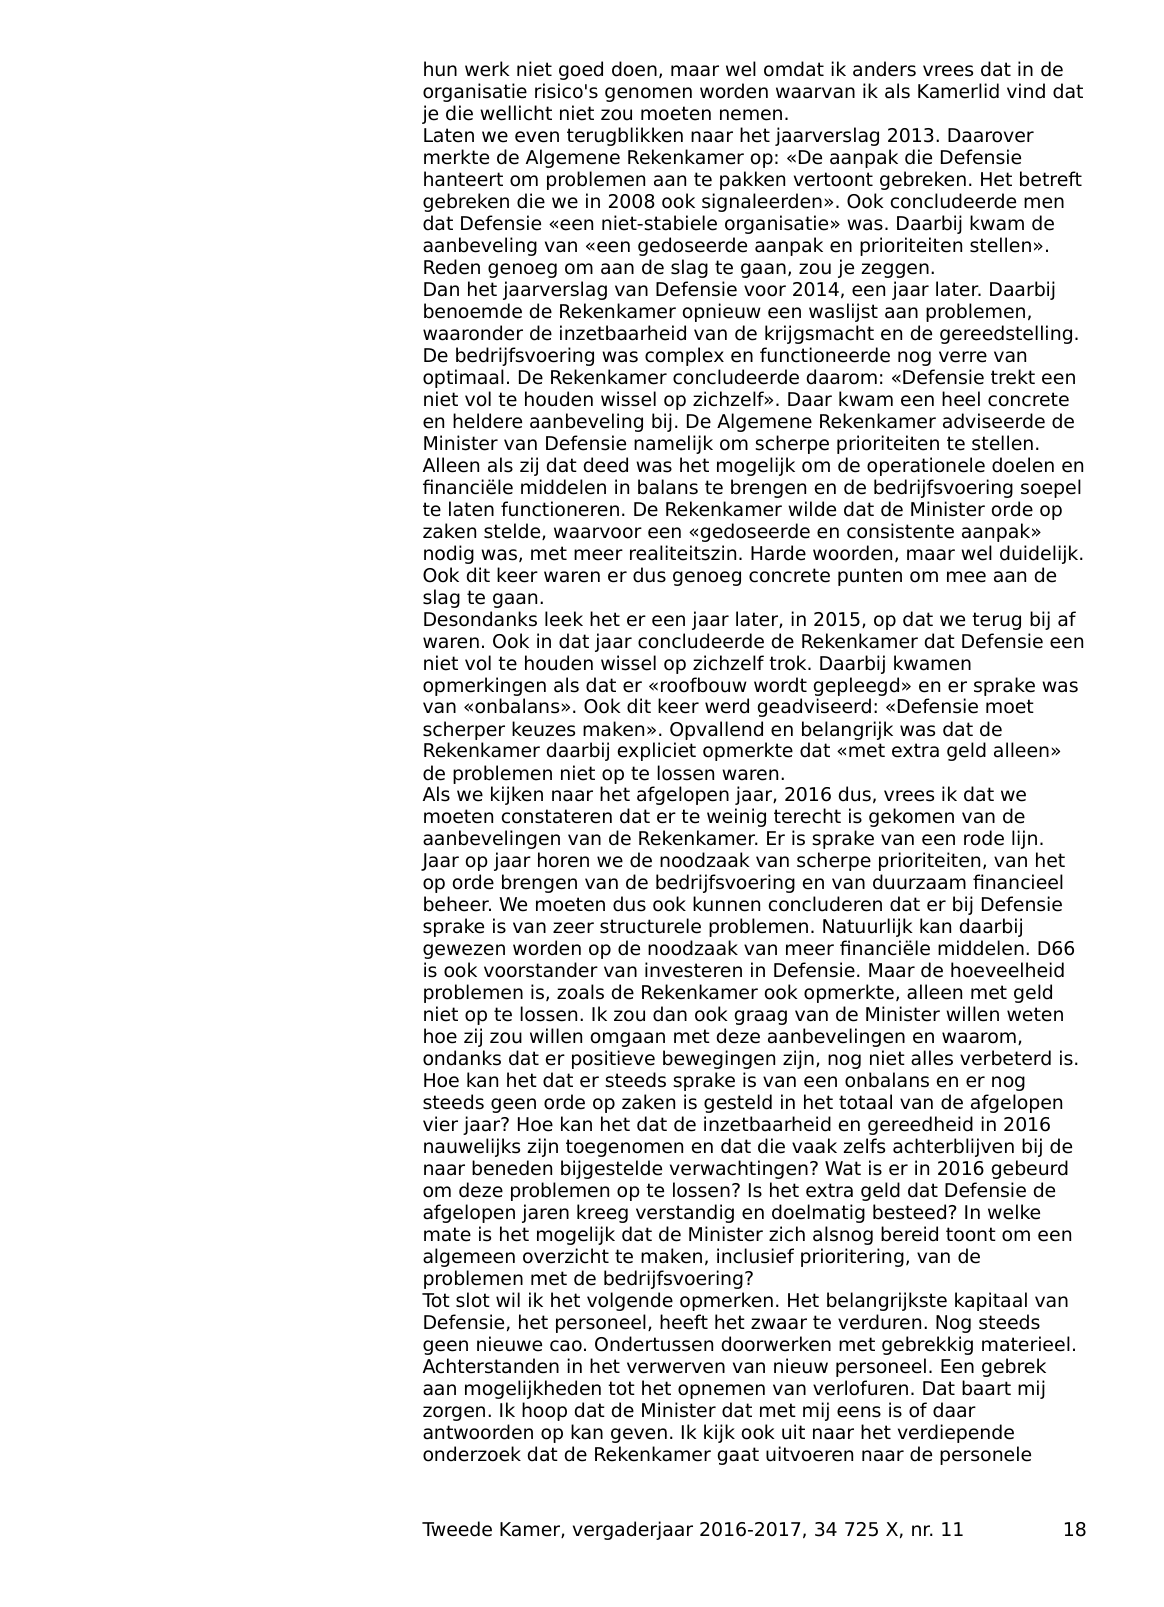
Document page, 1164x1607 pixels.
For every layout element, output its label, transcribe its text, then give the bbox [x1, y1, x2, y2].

text Hoe kan het dat er steeds sprake is van een onbalans en er nog steeds geen orde op zaken is gesteld in het totaal van de afgelopen vier jaar? Hoe kan het dat de inzetbaarheid en gereedheid in 2016 nauwelijks zijn toegenomen en dat die vaak zelfs achterblijven bij de naar beneden bijgestelde verwachtingen? Wat is er in 2016 gebeurd om deze problemen op te lossen? Is het extra geld dat Defensie de afgelopen jaren kreeg verstandig en doelmatig besteed? In welke mate is het mogelijk dat de Minister zich alsnog bereid toont om een algemeen overzicht te maken, inclusief prioritering, van de problemen met de bedrijfsvoering? [422, 1070, 1087, 1290]
text Laten we even terugblikken naar het jaarverslag 2013. Daarover merkte de Algemene Rekenkamer op: «De aanpak die Defensie hanteert om problemen aan te pakken vertoont gebreken. Het betreft gebreken die we in 2008 ook signaleerden». Ook concludeerde men dat Defensie «een niet-stabiele organisatie» was. Daarbij kwam de aanbeveling van «een gedoseerde aanpak en prioriteiten stellen». Reden genoeg om aan de slag te gaan, zou je zeggen. [422, 125, 1087, 279]
text Desondanks leek het er een jaar later, in 2015, op dat we terug bij af waren. Ook in dat jaar concludeerde de Rekenkamer dat Defensie een niet vol te houden wissel op zichzelf trok. Daarbij kwamen opmerkingen als dat er «roofbouw wordt gepleegd» en er sprake was van «onbalans». Ook dit keer werd geadviseerd: «Defensie moet scherper keuzes maken». Opvallend en belangrijk was dat de Rekenkamer daarbij expliciet opmerkte dat «met extra geld alleen» de problemen niet op te lossen waren. [422, 608, 1087, 784]
text hun werk niet goed doen, maar wel omdat ik anders vrees dat in de organisatie risico's genomen worden waarvan ik als Kamerlid vind dat je die wellicht niet zou moeten nemen. [422, 59, 1087, 125]
text Tot slot wil ik het volgende opmerken. Het belangrijkste kapitaal van Defensie, het personeel, heeft het zwaar te verduren. Nog steeds geen nieuwe cao. Ondertussen doorwerken met gebrekkig materieel. Achterstanden in het verwerven van nieuw personeel. Een gebrek aan mogelijkheden tot het opnemen van verlofuren. Dat baart mij zorgen. Ik hoop dat de Minister dat met mij eens is of daar antwoorden op kan geven. Ik kijk ook uit naar het verdiepende onderzoek dat de Rekenkamer gaat uitvoeren naar de personele [422, 1290, 1087, 1466]
text Als we kijken naar het afgelopen jaar, 2016 dus, vrees ik dat we moeten constateren dat er te weinig terecht is gekomen van de aanbevelingen van de Rekenkamer. Er is sprake van een rode lijn. Jaar op jaar horen we de noodzaak van scherpe prioriteiten, van het op orde brengen van de bedrijfsvoering en van duurzaam financieel beheer. We moeten dus ook kunnen concluderen dat er bij Defensie sprake is van zeer structurele problemen. Natuurlijk kan daarbij gewezen worden op de noodzaak van meer financiële middelen. D66 is ook voorstander van investeren in Defensie. Maar de hoeveelheid problemen is, zoals de Rekenkamer ook opmerkte, alleen met geld niet op te lossen. Ik zou dan ook graag van de Minister willen weten hoe zij zou willen omgaan met deze aanbevelingen en waarom, ondanks dat er positieve bewegingen zijn, nog niet alles verbeterd is. [422, 784, 1087, 1070]
text Dan het jaarverslag van Defensie voor 2014, een jaar later. Daarbij benoemde de Rekenkamer opnieuw een waslijst aan problemen, waaronder de inzetbaarheid van de krijgsmacht en de gereedstelling. De bedrijfsvoering was complex en functioneerde nog verre van optimaal. De Rekenkamer concludeerde daarom: «Defensie trekt een niet vol te houden wissel op zichzelf». Daar kwam een heel concrete en heldere aanbeveling bij. De Algemene Rekenkamer adviseerde de Minister van Defensie namelijk om scherpe prioriteiten te stellen. Alleen als zij dat deed was het mogelijk om de operationele doelen en financiële middelen in balans te brengen en de bedrijfsvoering soepel te laten functioneren. De Rekenkamer wilde dat de Minister orde op zaken stelde, waarvoor een «gedoseerde en consistente aanpak» nodig was, met meer realiteitszin. Harde woorden, maar wel duidelijk. Ook dit keer waren er dus genoeg concrete punten om mee aan de slag te gaan. [422, 279, 1087, 608]
